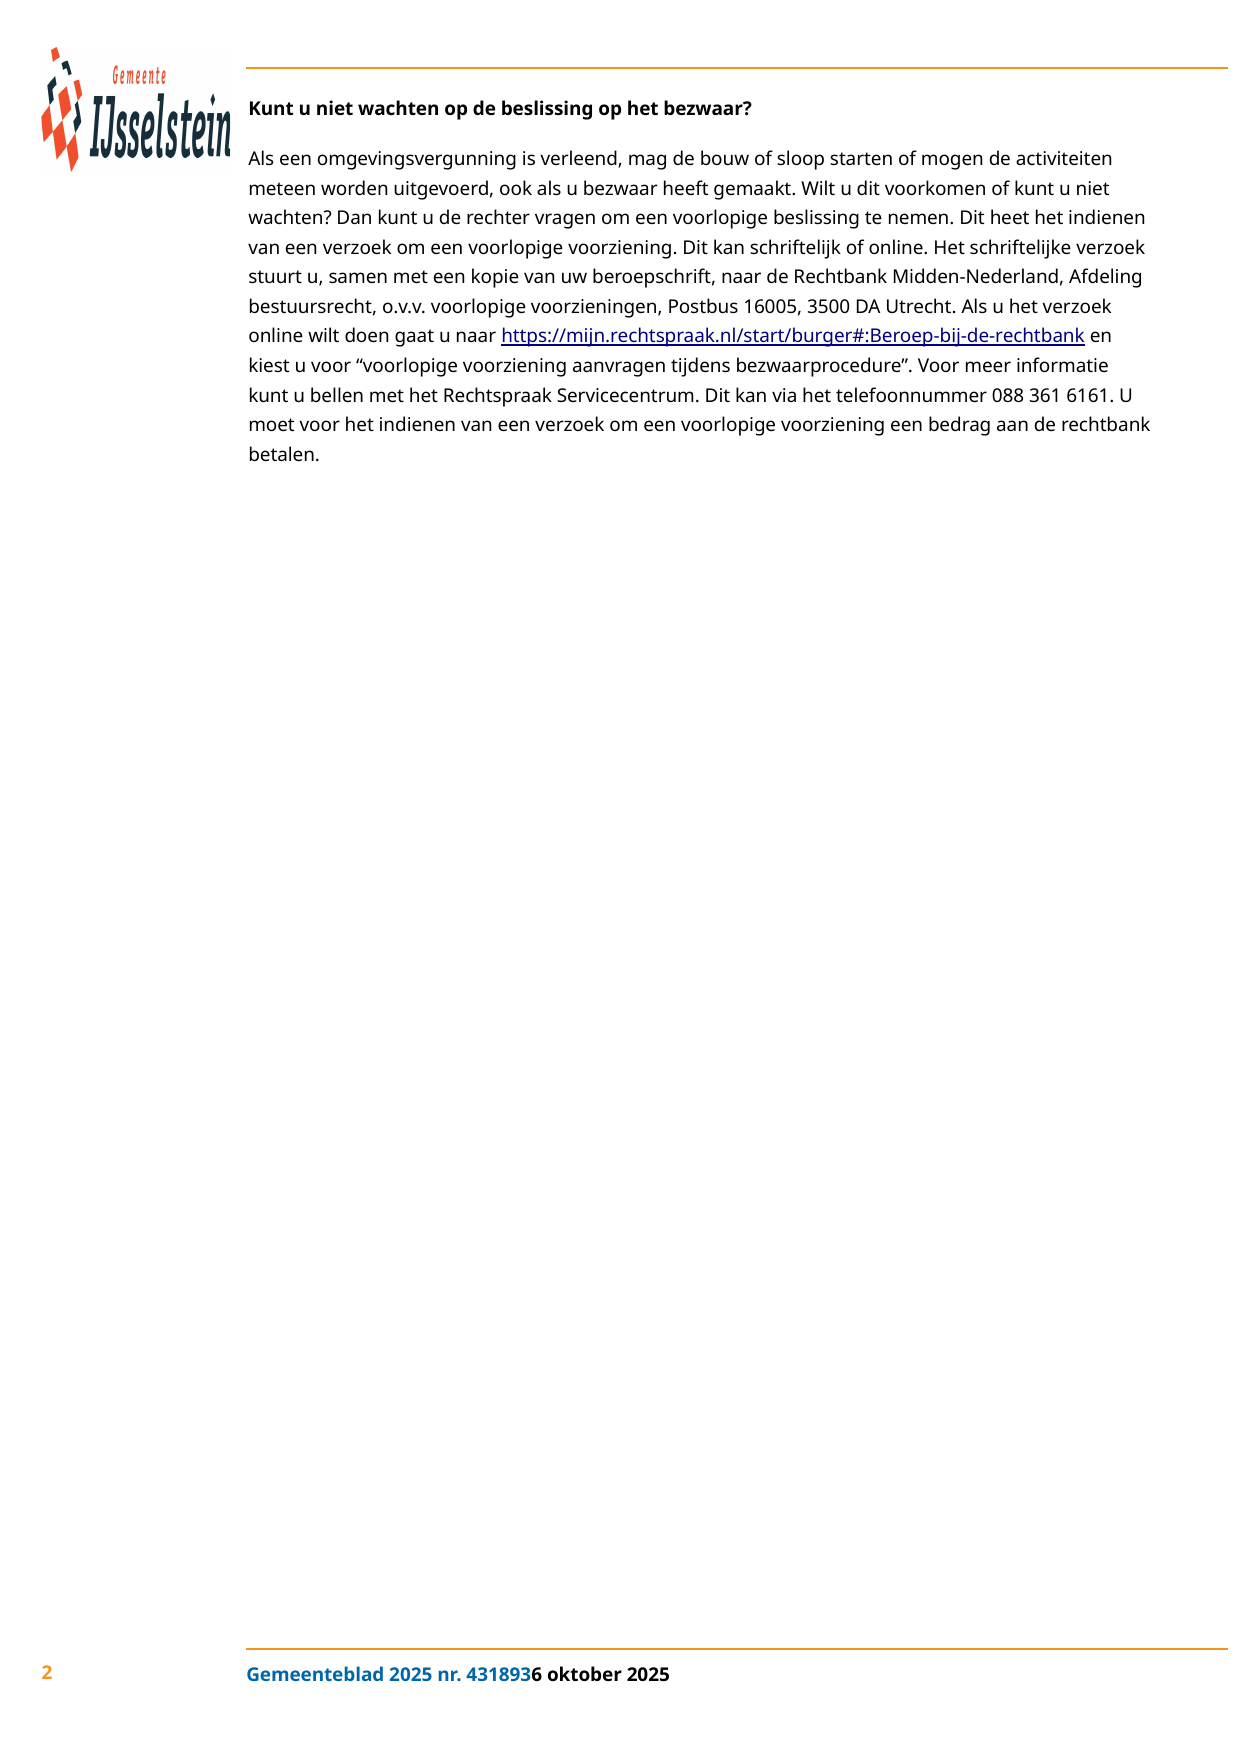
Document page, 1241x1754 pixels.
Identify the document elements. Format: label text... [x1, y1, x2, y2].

text Als een omgevingsvergunning is verleend, mag de bouw of sloop starten of mogen de activiteiten meteen worden uitgevoerd, ook als u bezwaar heeft gemaakt. Wilt u dit voorkomen of kunt u niet wachten? Dan kunt u de rechter vragen om een voorlopige beslissing te nemen. Dit heet het indienen van een verzoek om een voorlopige voorziening. Dit kan schriftelijk of online. Het schriftelijke verzoek stuurt u, samen met een kopie van uw beroepschrift, naar de Rechtbank Midden-Nederland, Afdeling bestuursrecht, o.v.v. voorlopige voorzieningen, Postbus 16005, 3500 DA Utrecht. Als u het verzoek online wilt doen gaat u naar https://mijn.rechtspraak.nl/start/burger#:Beroep-bij-de-rechtbank en kiest u voor “voorlopige voorziening aanvragen tijdens bezwaarprocedure”. Voor meer informatie kunt u bellen met het Rechtspraak Servicecentrum. Dit kan via het telefoonnummer 088 361 6161. U moet voor het indienen van een verzoek om een voorlopige voorziening een bedrag aan de rechtbank betalen. [248, 145, 1152, 467]
picture [41, 47, 231, 172]
text Kunt u niet wachten op de beslissing op het bezwaar? [248, 95, 1152, 121]
